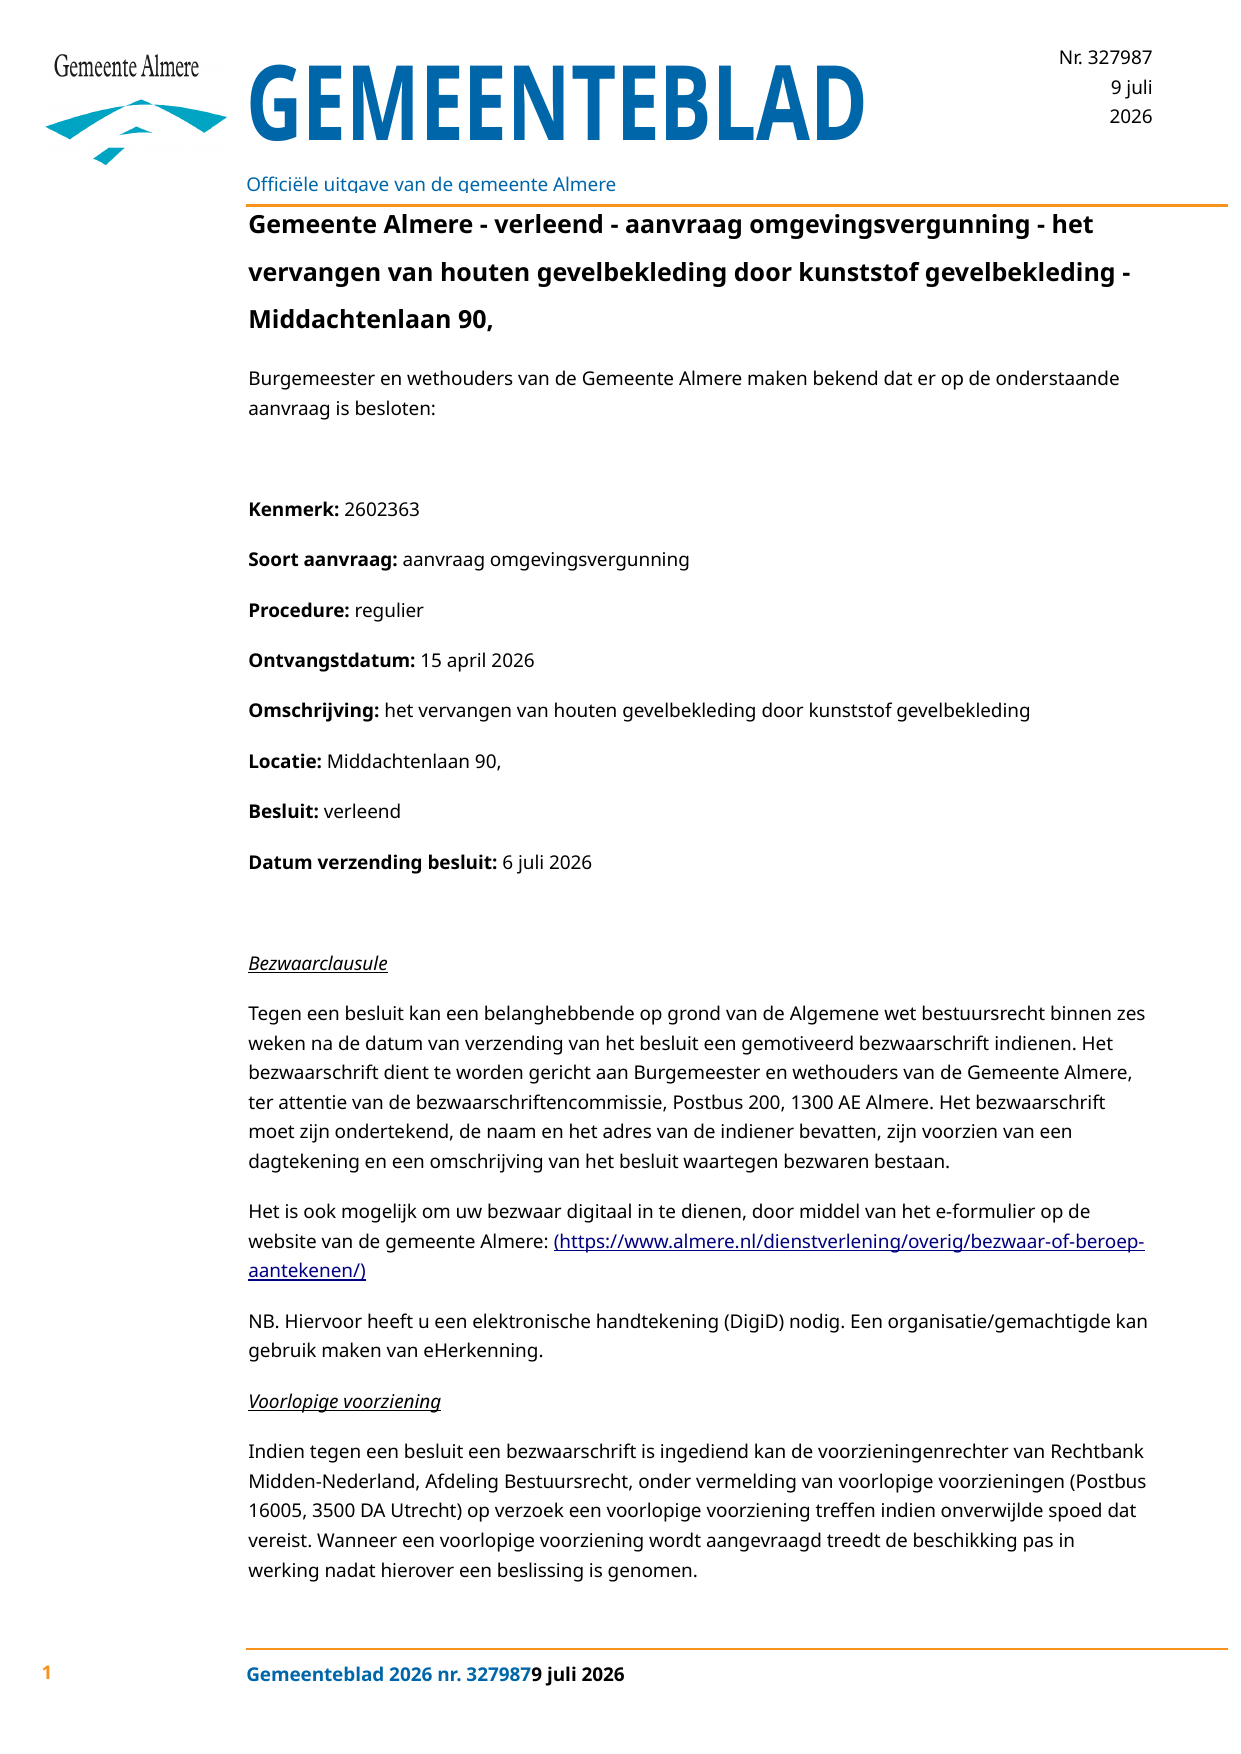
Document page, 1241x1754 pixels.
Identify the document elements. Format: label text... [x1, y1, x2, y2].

text Bezwaarclausule [248, 950, 1152, 975]
text Gemeente Almere - verleend - aanvraag omgevingsvergunning - het vervangen van houten gevelbekleding door kunststof gevelbekleding - Middachtenlaan 90, [248, 207, 1152, 336]
text NB. Hiervoor heeft u een elektronische handtekening (DigiD) nodig. Een organisatie/gemachtigde kan gebruik maken van eHerkenning. [248, 1308, 1152, 1363]
text Tegen een besluit kan een belanghebbende op grond van de Algemene wet bestuursrecht binnen zes weken na de datum van verzending van het besluit een gemotiveerd bezwaarschrift indienen. Het bezwaarschrift dient te worden gericht aan Burgemeester en wethouders van de Gemeente Almere, ter attentie van de bezwaarschriftencommissie, Postbus 200, 1300 AE Almere. Het bezwaarschrift moet zijn ondertekend, de naam en het adres van de indiener bevatten, zijn voorzien van een dagtekening en een omschrijving van het besluit waartegen bezwaren bestaan. [248, 1000, 1152, 1174]
text Soort aanvraag: aanvraag omgevingsvergunning [248, 546, 1152, 572]
text Het is ook mogelijk om uw bezwaar digitaal in te dienen, door middel van het e-formulier op de website van de gemeente Almere: (https://www.almere.nl/dienstverlening/overig/bezwaar-of-beroep-aantekenen/) [248, 1198, 1152, 1283]
text Burgemeester en wethouders van de Gemeente Almere maken bekend dat er op de onderstaande aanvraag is besloten: [248, 366, 1152, 421]
text Omschrijving: het vervangen van houten gevelbekleding door kunststof gevelbekleding [248, 698, 1152, 723]
text Ontvangstdatum: 15 april 2026 [248, 647, 1152, 673]
text Locatie: Middachtenlaan 90, [248, 748, 1152, 774]
text Kenmerk: 2602363 [248, 496, 1152, 522]
text Indien tegen een besluit een bezwaarschrift is ingediend kan de voorzieningenrechter van Rechtbank Midden-Nederland, Afdeling Bestuursrecht, onder vermelding van voorlopige voorzieningen (Postbus 16005, 3500 DA Utrecht) op verzoek een voorlopige voorziening treffen indien onverwijlde spoed dat vereist. Wanneer een voorlopige voorziening wordt aangevraagd treedt de beschikking pas in werking nadat hierover een beslissing is genomen. [248, 1438, 1152, 1582]
text Procedure: regulier [248, 597, 1152, 622]
text Datum verzending besluit: 6 juli 2026 [248, 849, 1152, 874]
picture [41, 47, 231, 172]
text Besluit: verleend [248, 798, 1152, 824]
text Voorlopige voorziening [248, 1388, 1152, 1414]
